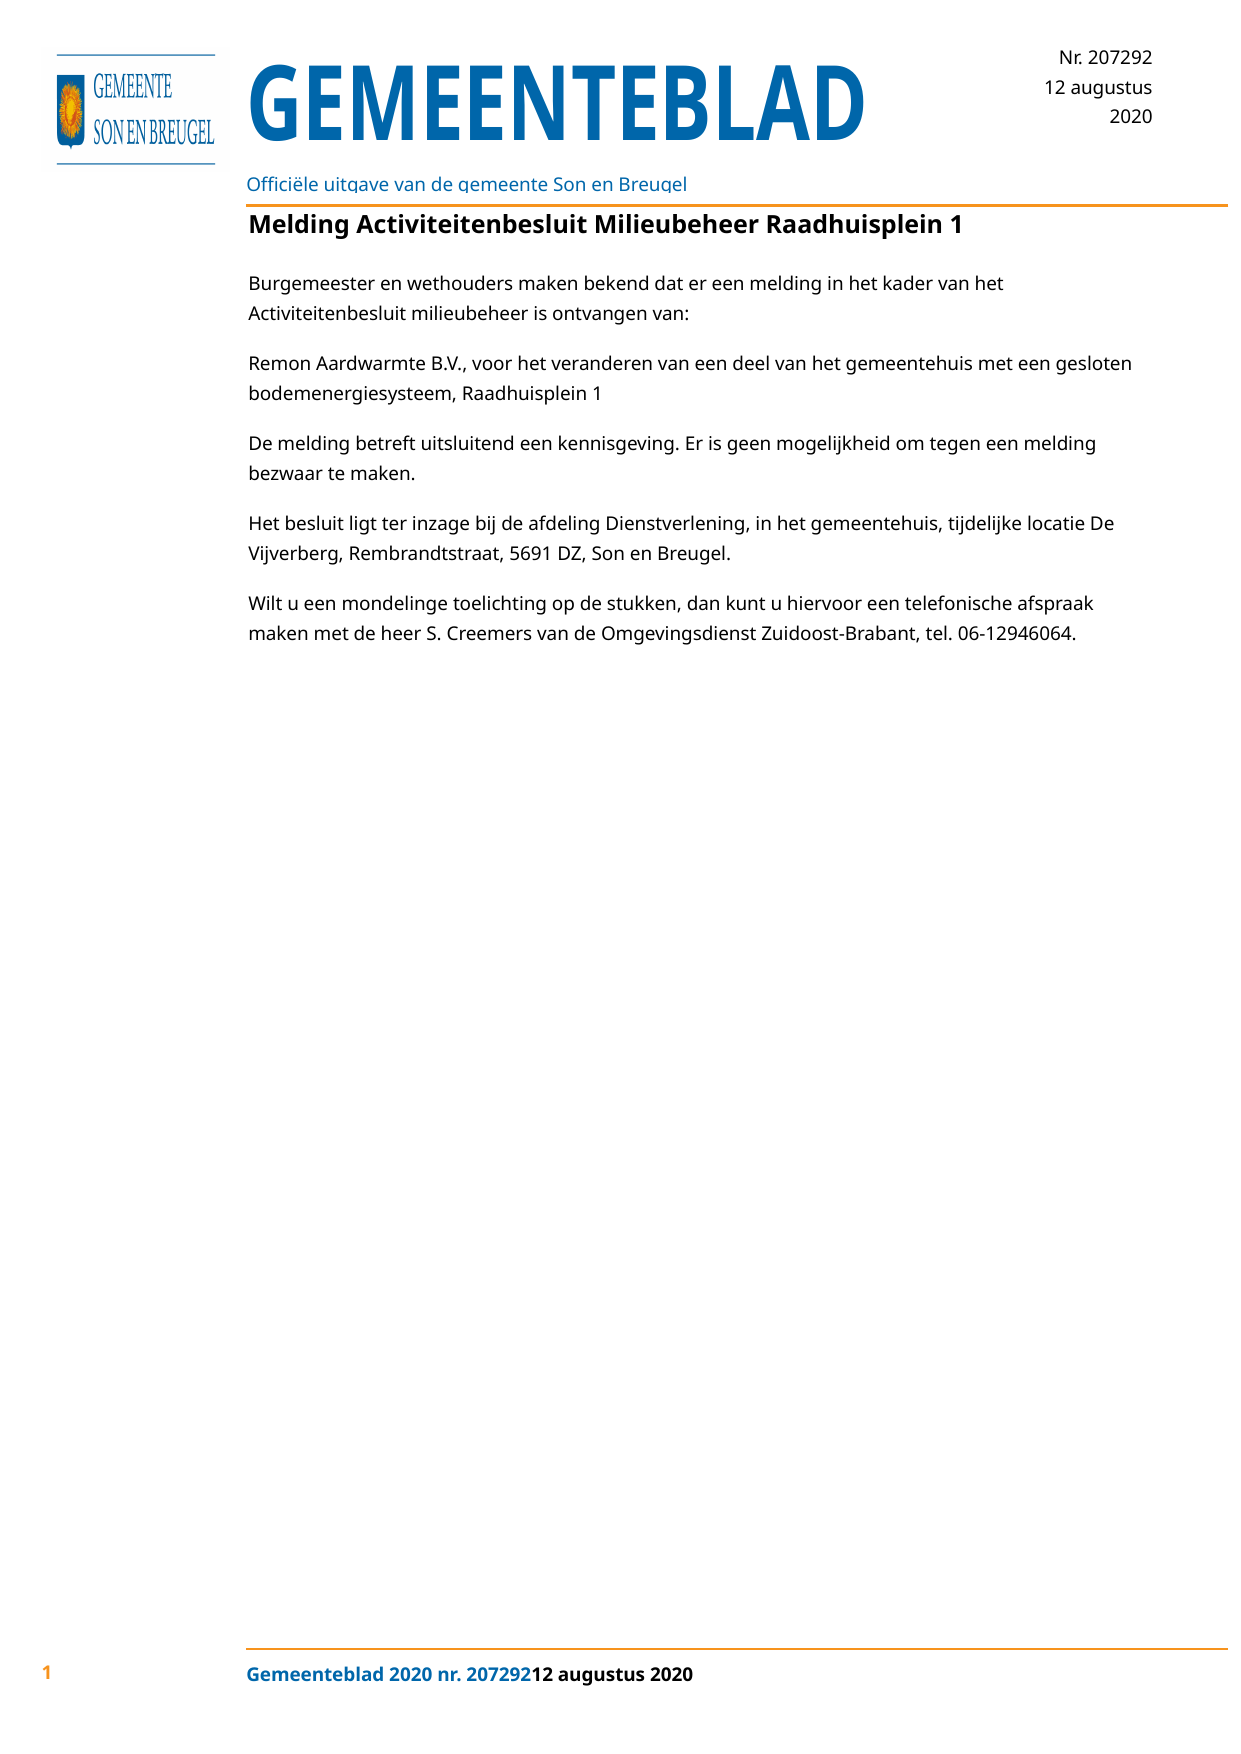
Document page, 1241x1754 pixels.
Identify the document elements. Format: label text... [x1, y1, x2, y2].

picture [41, 47, 231, 172]
text Wilt u een mondelinge toelichting op de stukken, dan kunt u hiervoor een telefonische afspraak maken met de heer S. Creemers van de Omgevingsdienst Zuidoost-Brabant, tel. 06-12946064. [248, 590, 1152, 646]
text De melding betreft uitsluitend een kennisgeving. Er is geen mogelijkheid om tegen een melding bezwaar te maken. [248, 430, 1152, 486]
text Het besluit ligt ter inzage bij de afdeling Dienstverlening, in het gemeentehuis, tijdelijke locatie De Vijverberg, Rembrandtstraat, 5691 DZ, Son en Breugel. [248, 510, 1152, 566]
text Burgemeester en wethouders maken bekend dat er een melding in het kader van het Activiteitenbesluit milieubeheer is ontvangen van: [248, 270, 1152, 326]
text Melding Activiteitenbesluit Milieubeheer Raadhuisplein 1 [248, 207, 1152, 241]
text Remon Aardwarmte B.V., voor het veranderen van een deel van het gemeentehuis met een gesloten bodemenergiesysteem, Raadhuisplein 1 [248, 350, 1152, 406]
